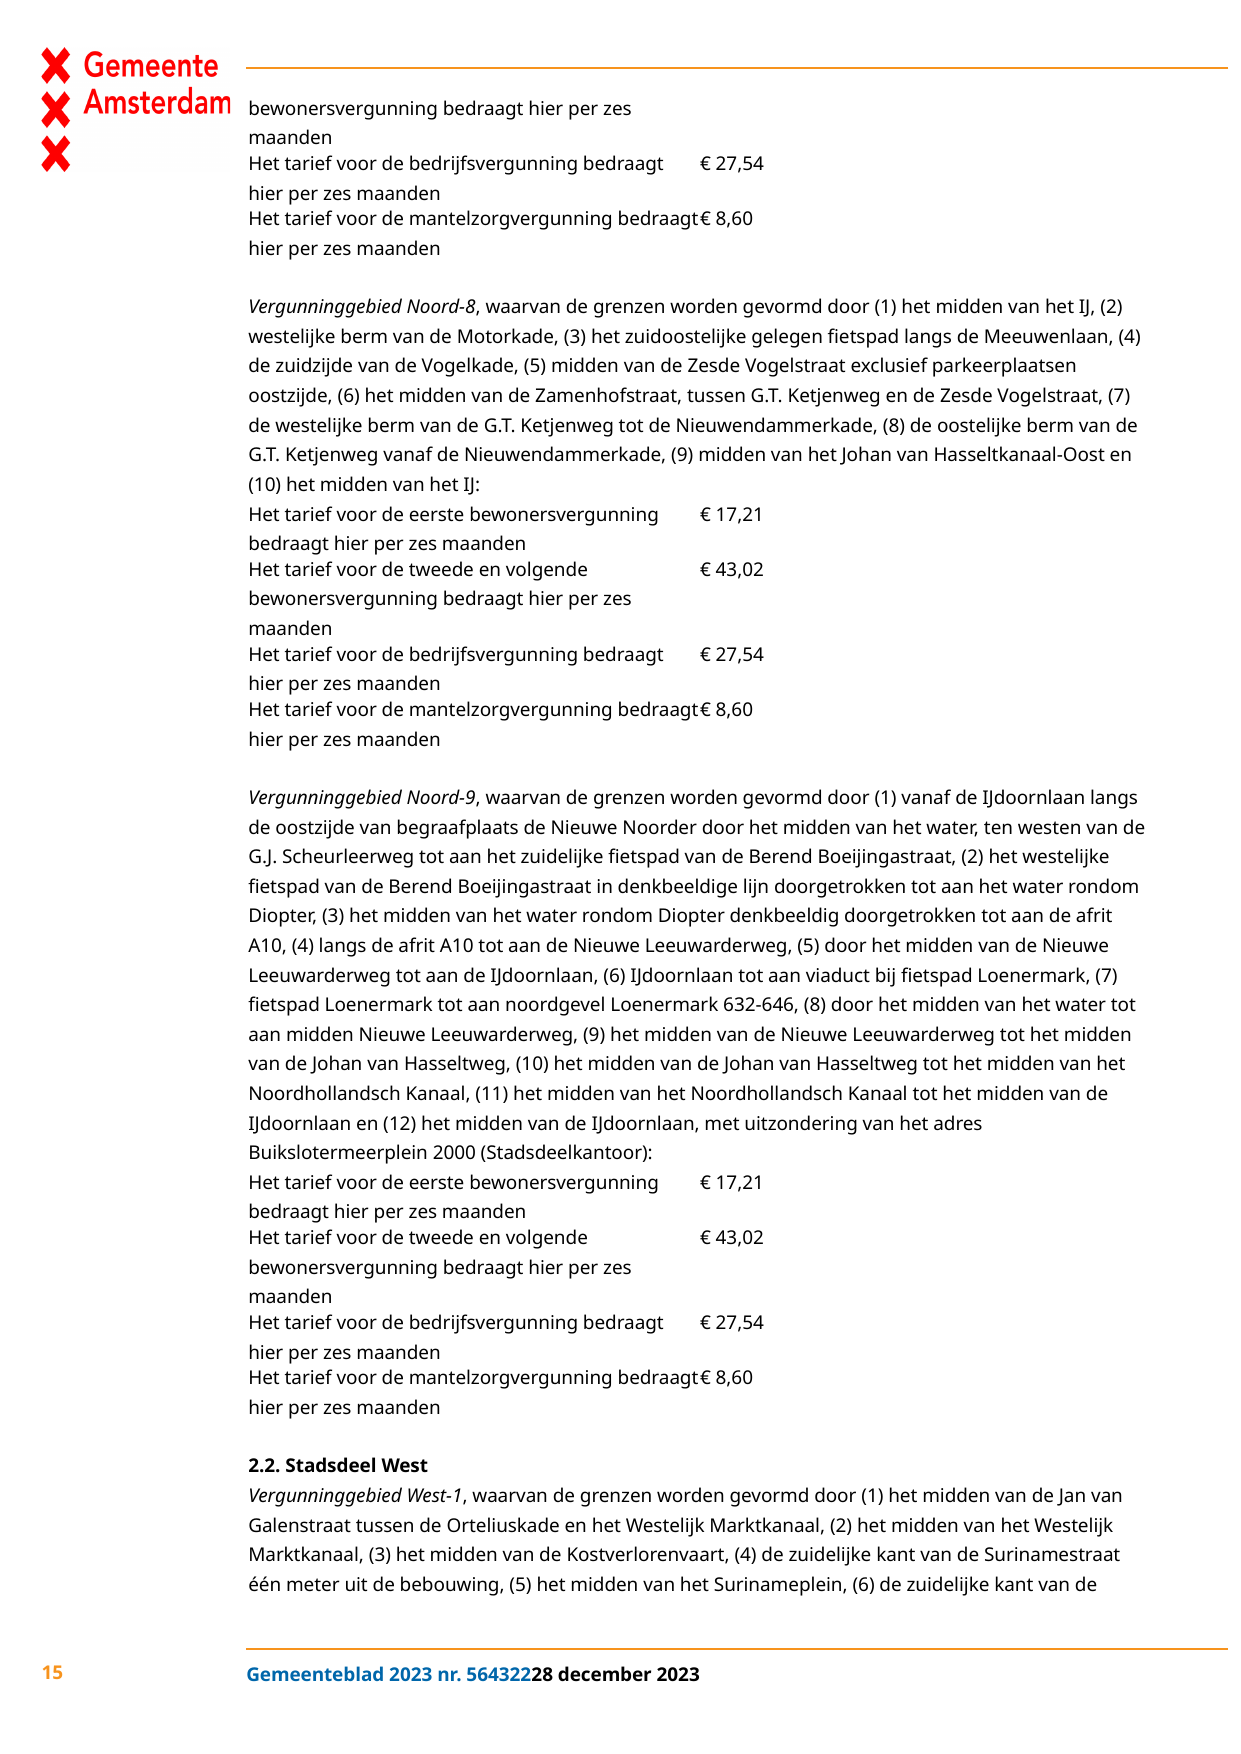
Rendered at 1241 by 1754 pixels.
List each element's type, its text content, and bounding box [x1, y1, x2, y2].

table_cell Het tarief voor de bedrijfsvergunning bedraagt hier per zes maanden [248, 641, 700, 696]
table_header Het tarief voor de eerste bewonersvergunning bedraagt hier per zes maanden [248, 501, 700, 556]
table_cell € 27,54 [700, 150, 1152, 205]
table_cell [700, 95, 1152, 150]
table_cell Het tarief voor de mantelzorgvergunning bedraagt hier per zes maanden [248, 205, 700, 261]
text Vergunninggebied West-1, waarvan de grenzen worden gevormd door (1) het midden van de Jan van Galenstraat tussen de Orteliuskade en het Westelijk Marktkanaal, (2) het midden van het Westelijk Marktkanaal, (3) het midden van de Kostverlorenvaart, (4) de zuidelijke kant van de Surinamestraat één meter uit de bebouwing, (5) het midden van het Surinameplein, (6) de zuidelijke kant van de [248, 1482, 1152, 1597]
table_cell Het tarief voor de bedrijfsvergunning bedraagt hier per zes maanden [248, 150, 700, 205]
table_header Het tarief voor de eerste bewonersvergunning bedraagt hier per zes maanden [248, 1169, 700, 1224]
table_cell € 43,02 [700, 556, 1152, 641]
table_cell Het tarief voor de bedrijfsvergunning bedraagt hier per zes maanden [248, 1309, 700, 1364]
table_header € 17,21 [700, 1169, 1152, 1224]
table_cell € 27,54 [700, 641, 1152, 696]
table_cell Het tarief voor de mantelzorgvergunning bedraagt hier per zes maanden [248, 1365, 700, 1420]
text Vergunninggebied Noord-8, waarvan de grenzen worden gevormd door (1) het midden van het IJ, (2) westelijke berm van de Motorkade, (3) het zuidoostelijke gelegen fietspad langs de Meeuwenlaan, (4) de zuidzijde van de Vogelkade, (5) midden van de Zesde Vogelstraat exclusief parkeerplaatsen oostzijde, (6) het midden van de Zamenhofstraat, tussen G.T. Ketjenweg en de Zesde Vogelstraat, (7) de westelijke berm van de G.T. Ketjenweg tot de Nieuwendammerkade, (8) de oostelijke berm van de G.T. Ketjenweg vanaf de Nieuwendammerkade, (9) midden van het Johan van Hasseltkanaal-Oost en (10) het midden van het IJ: [248, 293, 1152, 497]
table_header € 17,21 [700, 501, 1152, 556]
table_cell Het tarief voor de mantelzorgvergunning bedraagt hier per zes maanden [248, 696, 700, 752]
table_cell Het tarief voor de tweede en volgende bewonersvergunning bedraagt hier per zes maanden [248, 556, 700, 641]
text Vergunninggebied Noord-9, waarvan de grenzen worden gevormd door (1) vanaf de IJdoornlaan langs de oostzijde van begraafplaats de Nieuwe Noorder door het midden van het water, ten westen van de G.J. Scheurleerweg tot aan het zuidelijke fietspad van de Berend Boeijingastraat, (2) het westelijke fietspad van de Berend Boeijingastraat in denkbeeldige lijn doorgetrokken tot aan het water rondom Diopter, (3) het midden van het water rondom Diopter denkbeeldig doorgetrokken tot aan de afrit A10, (4) langs de afrit A10 tot aan de Nieuwe Leeuwarderweg, (5) door het midden van de Nieuwe Leeuwarderweg tot aan de IJdoornlaan, (6) IJdoornlaan tot aan viaduct bij fietspad Loenermark, (7) fietspad Loenermark tot aan noordgevel Loenermark 632-646, (8) door het midden van het water tot aan midden Nieuwe Leeuwarderweg, (9) het midden van de Nieuwe Leeuwarderweg tot het midden van de Johan van Hasseltweg, (10) het midden van de Johan van Hasseltweg tot het midden van het Noordhollandsch Kanaal, (11) het midden van het Noordhollandsch Kanaal tot het midden van de IJdoornlaan en (12) het midden van de IJdoornlaan, met uitzondering van het adres Buikslotermeerplein 2000 (Stadsdeelkantoor): [248, 784, 1152, 1165]
picture [41, 47, 231, 172]
table_cell € 43,02 [700, 1224, 1152, 1309]
table_cell € 8,60 [700, 205, 1152, 261]
table_cell € 8,60 [700, 1365, 1152, 1420]
table_cell Het tarief voor de tweede en volgende bewonersvergunning bedraagt hier per zes maanden [248, 1224, 700, 1309]
table_cell bewonersvergunning bedraagt hier per zes maanden [248, 95, 700, 150]
table_cell € 27,54 [700, 1309, 1152, 1364]
text 2.2. Stadsdeel West [248, 1453, 1152, 1478]
table_cell € 8,60 [700, 696, 1152, 752]
